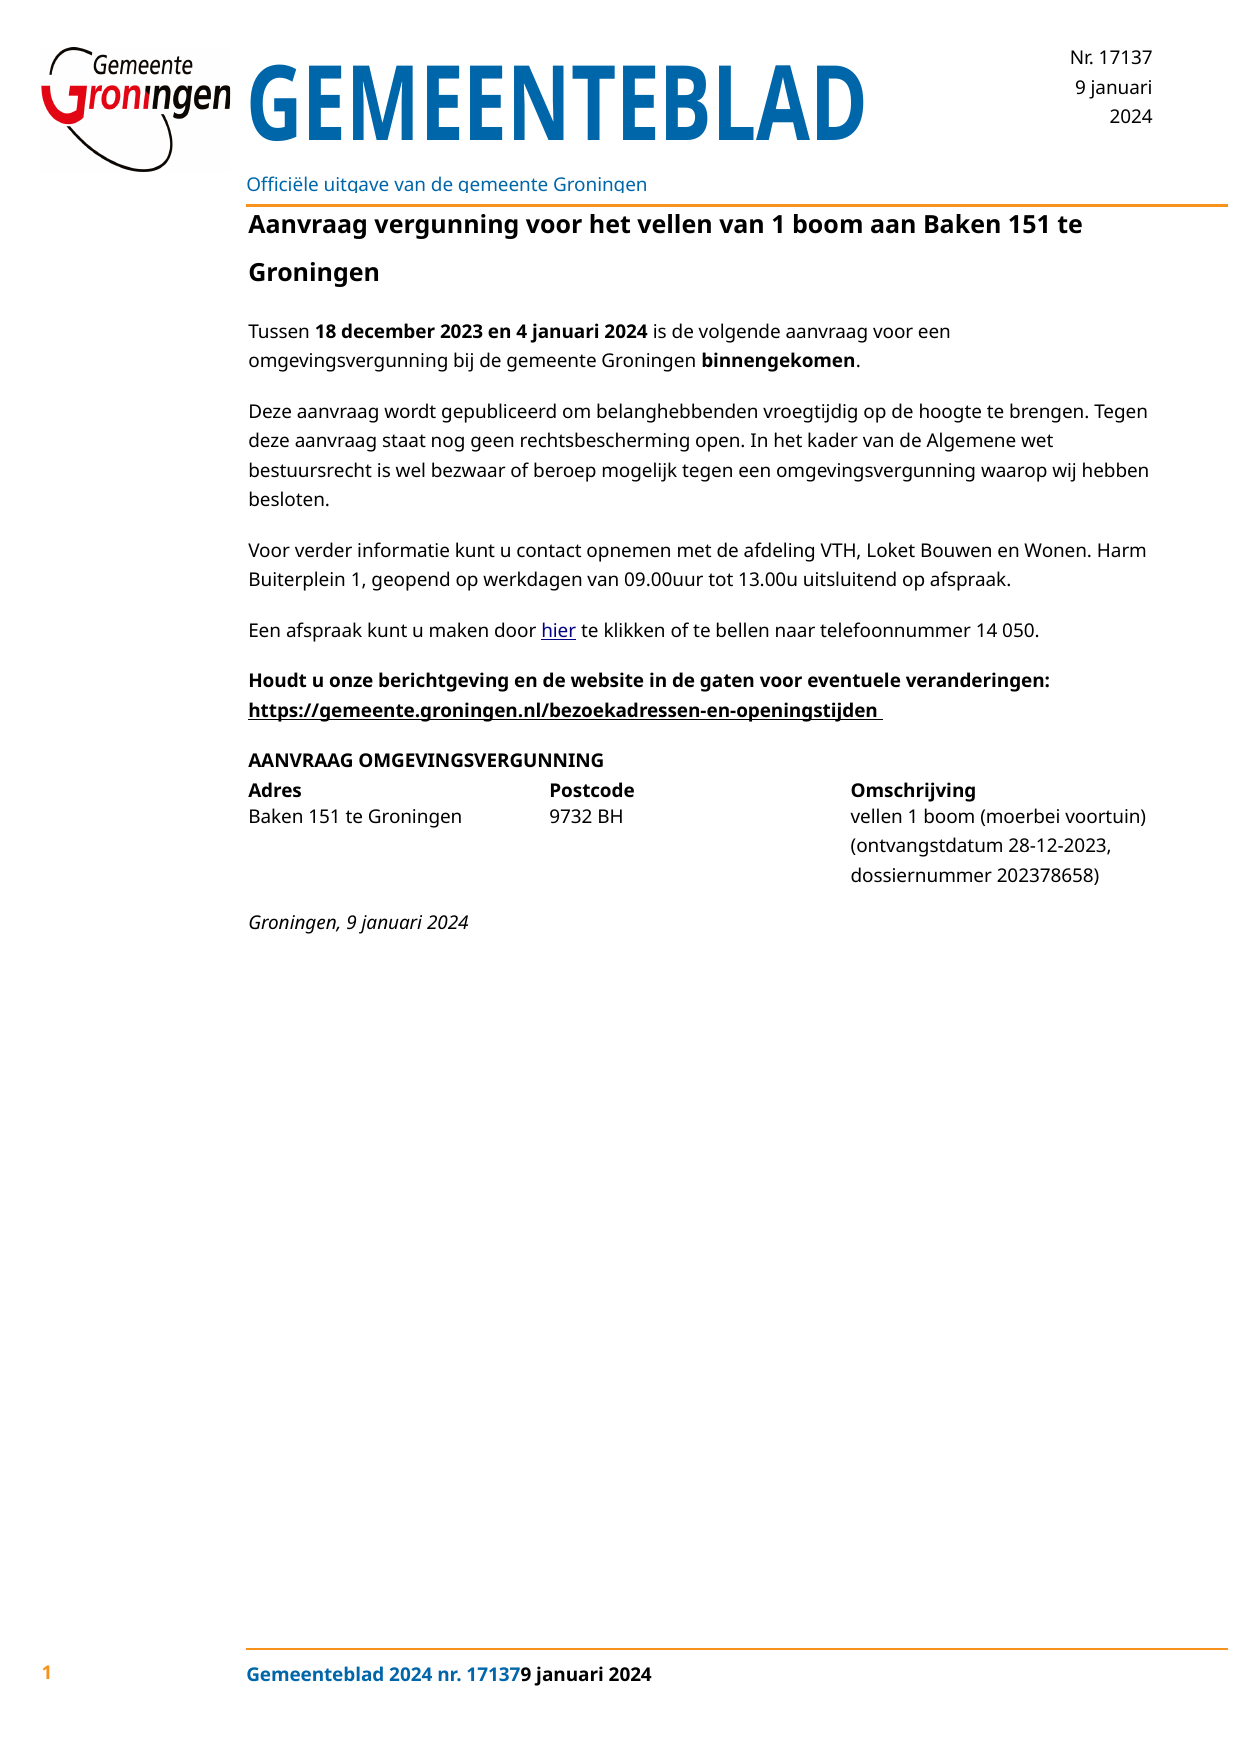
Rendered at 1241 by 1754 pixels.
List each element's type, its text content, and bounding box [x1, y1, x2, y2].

text Deze aanvraag wordt gepubliceerd om belanghebbenden vroegtijdig op de hoogte te brengen. Tegen deze aanvraag staat nog geen rechtsbescherming open. In het kader van de Algemene wet bestuursrecht is wel bezwaar of beroep mogelijk tegen een omgevingsvergunning waarop wij hebben besloten. [248, 398, 1152, 512]
table_cell 9732 BH [549, 803, 850, 888]
table_cell Baken 151 te Groningen [248, 803, 549, 888]
text Voor verder informatie kunt u contact opnemen met de afdeling VTH, Loket Bouwen en Wonen. Harm Buiterplein 1, geopend op werkdagen van 09.00uur tot 13.00u uitsluitend op afspraak. [248, 537, 1152, 592]
table_cell vellen 1 boom (moerbei voortuin) (ontvangstdatum 28-12-2023, dossiernummer 202378658) [850, 803, 1152, 888]
picture [41, 47, 231, 172]
text Aanvraag vergunning voor het vellen van 1 boom aan Baken 151 te Groningen [248, 207, 1152, 288]
text AANVRAAG OMGEVINGSVERGUNNING [248, 747, 1152, 773]
text Houdt u onze berichtgeving en de website in de gaten voor eventuele veranderingen: https://gemeente.groningen.nl/bezoekadressen-en-openingstijden [248, 667, 1152, 723]
text Tussen 18 december 2023 en 4 januari 2024 is de volgende aanvraag voor een omgevingsvergunning bij de gemeente Groningen binnengekomen. [248, 318, 1152, 373]
table_header Postcode [549, 777, 850, 803]
text Een afspraak kunt u maken door hier te klikken of te bellen naar telefoonnummer 14 050. [248, 617, 1152, 643]
table_header Adres [248, 777, 549, 803]
table_header Omschrijving [850, 777, 1152, 803]
text Groningen, 9 januari 2024 [248, 909, 1152, 935]
